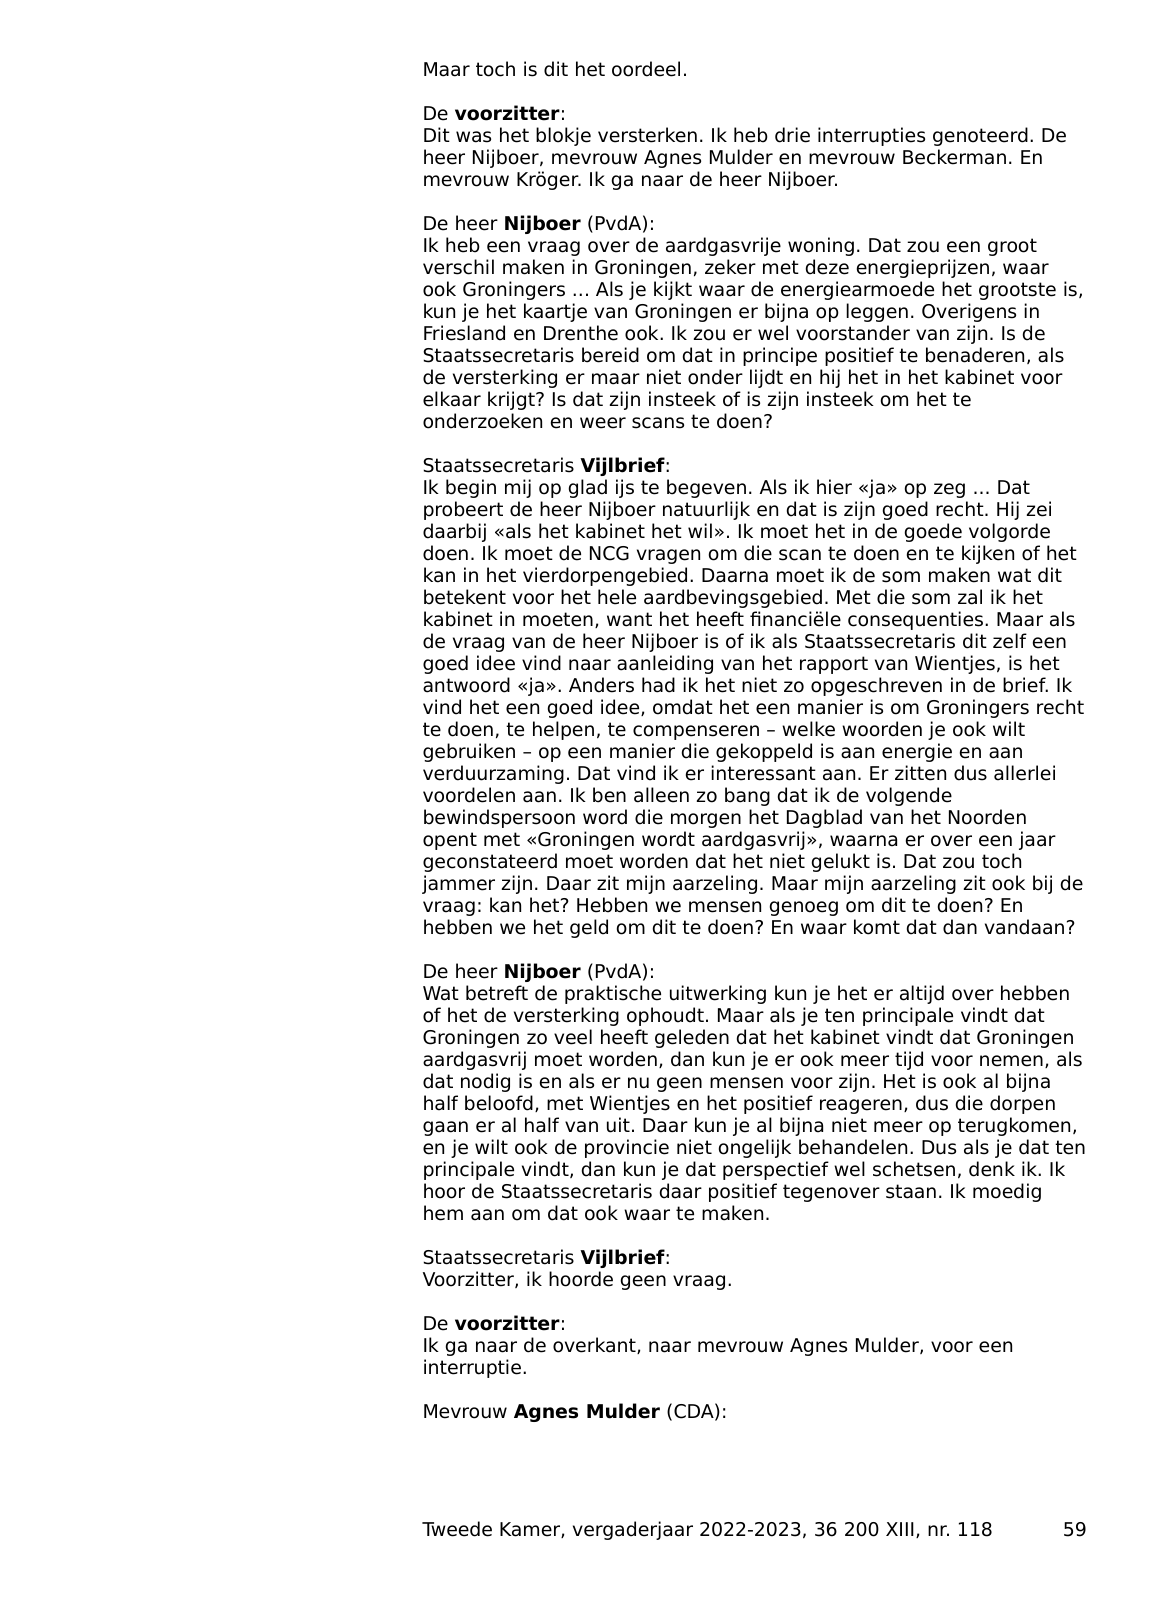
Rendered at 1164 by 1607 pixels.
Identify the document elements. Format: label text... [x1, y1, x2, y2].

text Voorzitter, ik hoorde geen vraag. [422, 1269, 1087, 1291]
text Ik heb een vraag over de aardgasvrije woning. Dat zou een groot verschil maken in Groningen, zeker met deze energieprijzen, waar ook Groningers ... Als je kijkt waar de energiearmoede het grootste is, kun je het kaartje van Groningen er bijna op leggen. Overigens in Friesland en Drenthe ook. Ik zou er wel voorstander van zijn. Is de Staatssecretaris bereid om dat in principe positief te benaderen, als de versterking er maar niet onder lijdt en hij het in het kabinet voor elkaar krijgt? Is dat zijn insteek of is zijn insteek om het te onderzoeken en weer scans te doen? [422, 235, 1087, 433]
text De voorzitter: [422, 1313, 1087, 1335]
text Dit was het blokje versterken. Ik heb drie interrupties genoteerd. De heer Nijboer, mevrouw Agnes Mulder en mevrouw Beckerman. En mevrouw Kröger. Ik ga naar de heer Nijboer. [422, 125, 1087, 191]
text De heer Nijboer (PvdA): [422, 213, 1087, 235]
text Wat betreft de praktische uitwerking kun je het er altijd over hebben of het de versterking ophoudt. Maar als je ten principale vindt dat Groningen zo veel heeft geleden dat het kabinet vindt dat Groningen aardgasvrij moet worden, dan kun je er ook meer tijd voor nemen, als dat nodig is en als er nu geen mensen voor zijn. Het is ook al bijna half beloofd, met Wientjes en het positief reageren, dus die dorpen gaan er al half van uit. Daar kun je al bijna niet meer op terugkomen, en je wilt ook de provincie niet ongelijk behandelen. Dus als je dat ten principale vindt, dan kun je dat perspectief wel schetsen, denk ik. Ik hoor de Staatssecretaris daar positief tegenover staan. Ik moedig hem aan om dat ook waar te maken. [422, 983, 1087, 1225]
text De voorzitter: [422, 103, 1087, 125]
text Maar toch is dit het oordeel. [422, 59, 1087, 81]
text Mevrouw Agnes Mulder (CDA): [422, 1401, 1087, 1423]
text Staatssecretaris Vijlbrief: [422, 455, 1087, 477]
text Ik ga naar de overkant, naar mevrouw Agnes Mulder, voor een interruptie. [422, 1335, 1087, 1379]
text De heer Nijboer (PvdA): [422, 961, 1087, 983]
text Staatssecretaris Vijlbrief: [422, 1247, 1087, 1269]
text Ik begin mij op glad ijs te begeven. Als ik hier «ja» op zeg ... Dat probeert de heer Nijboer natuurlijk en dat is zijn goed recht. Hij zei daarbij «als het kabinet het wil». Ik moet het in de goede volgorde doen. Ik moet de NCG vragen om die scan te doen en te kijken of het kan in het vierdorpengebied. Daarna moet ik de som maken wat dit betekent voor het hele aardbevingsgebied. Met die som zal ik het kabinet in moeten, want het heeft financiële consequenties. Maar als de vraag van de heer Nijboer is of ik als Staatssecretaris dit zelf een goed idee vind naar aanleiding van het rapport van Wientjes, is het antwoord «ja». Anders had ik het niet zo opgeschreven in de brief. Ik vind het een goed idee, omdat het een manier is om Groningers recht te doen, te helpen, te compenseren – welke woorden je ook wilt gebruiken – op een manier die gekoppeld is aan energie en aan verduurzaming. Dat vind ik er interessant aan. Er zitten dus allerlei voordelen aan. Ik ben alleen zo bang dat ik de volgende bewindspersoon word die morgen het Dagblad van het Noorden opent met «Groningen wordt aardgasvrij», waarna er over een jaar geconstateerd moet worden dat het niet gelukt is. Dat zou toch jammer zijn. Daar zit mijn aarzeling. Maar mijn aarzeling zit ook bij de vraag: kan het? Hebben we mensen genoeg om dit te doen? En hebben we het geld om dit te doen? En waar komt dat dan vandaan? [422, 477, 1087, 939]
